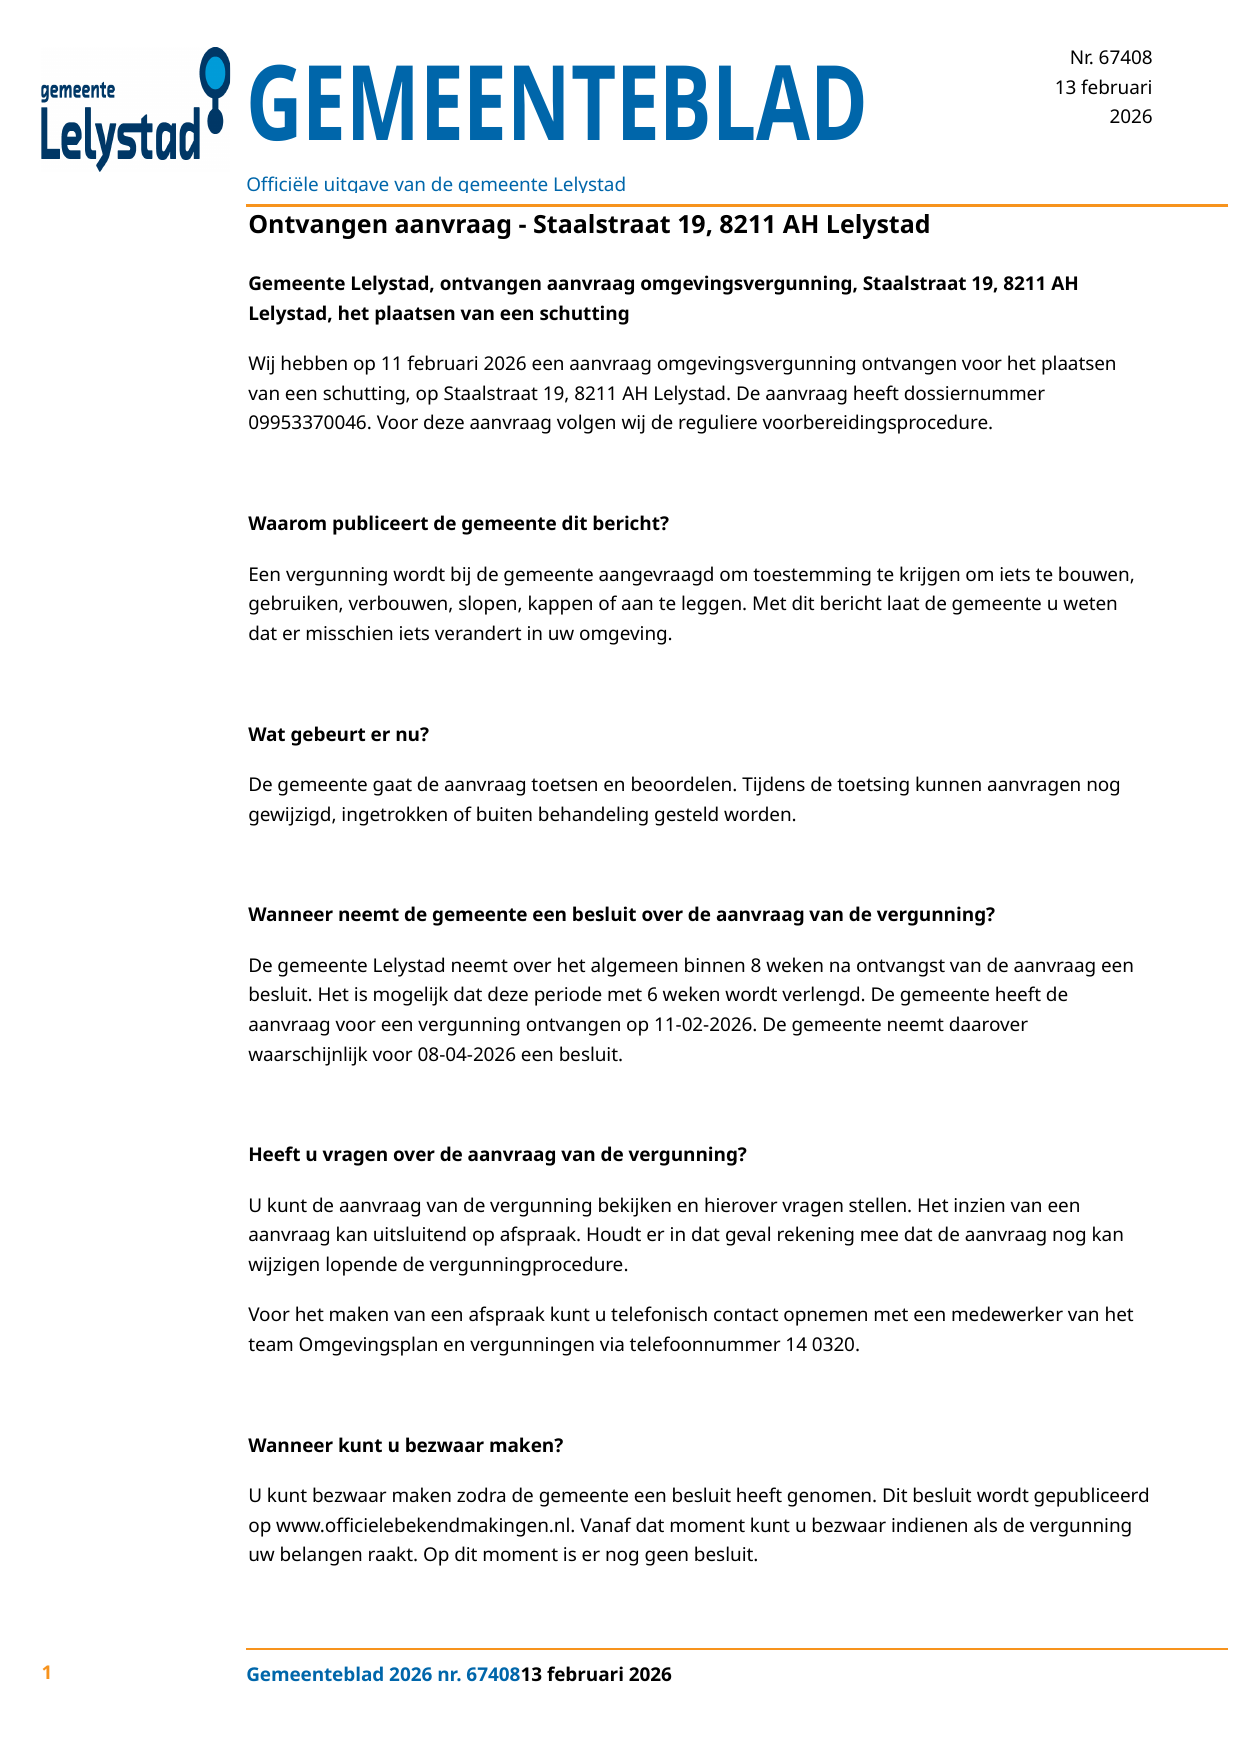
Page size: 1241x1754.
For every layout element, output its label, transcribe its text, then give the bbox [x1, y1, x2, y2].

text Wat gebeurt er nu? [248, 721, 1152, 746]
text De gemeente gaat de aanvraag toetsen en beoordelen. Tijdens de toetsing kunnen aanvragen nog gewijzigd, ingetrokken of buiten behandeling gesteld worden. [248, 771, 1152, 826]
text Waarom publiceert de gemeente dit bericht? [248, 510, 1152, 536]
text Heeft u vragen over de aanvraag van de vergunning? [248, 1142, 1152, 1167]
text Voor het maken van een afspraak kunt u telefonisch contact opnemen met een medewerker van het team Omgevingsplan en vergunningen via telefoonnummer 14 0320. [248, 1302, 1152, 1357]
text Gemeente Lelystad, ontvangen aanvraag omgevingsvergunning, Staalstraat 19, 8211 AH Lelystad, het plaatsen van een schutting [248, 270, 1152, 326]
text Wij hebben op 11 februari 2026 een aanvraag omgevingsvergunning ontvangen voor het plaatsen van een schutting, op Staalstraat 19, 8211 AH Lelystad. De aanvraag heeft dossiernummer 09953370046. Voor deze aanvraag volgen wij de reguliere voorbereidingsprocedure. [248, 350, 1152, 435]
text U kunt bezwaar maken zodra de gemeente een besluit heeft genomen. Dit besluit wordt gepubliceerd op www.officielebekendmakingen.nl. Vanaf dat moment kunt u bezwaar indienen als de vergunning uw belangen raakt. Op dit moment is er nog geen besluit. [248, 1482, 1152, 1567]
text Wanneer kunt u bezwaar maken? [248, 1432, 1152, 1458]
text Wanneer neemt de gemeente een besluit over de aanvraag van de vergunning? [248, 902, 1152, 927]
text U kunt de aanvraag van de vergunning bekijken en hierover vragen stellen. Het inzien van een aanvraag kan uitsluitend op afspraak. Houdt er in dat geval rekening mee dat de aanvraag nog kan wijzigen lopende de vergunningprocedure. [248, 1192, 1152, 1277]
picture [41, 47, 231, 172]
text Een vergunning wordt bij de gemeente aangevraagd om toestemming te krijgen om iets te bouwen, gebruiken, verbouwen, slopen, kappen of aan te leggen. Met dit bericht laat de gemeente u weten dat er misschien iets verandert in uw omgeving. [248, 561, 1152, 646]
text Ontvangen aanvraag - Staalstraat 19, 8211 AH Lelystad [248, 207, 1152, 241]
text De gemeente Lelystad neemt over het algemeen binnen 8 weken na ontvangst van de aanvraag een besluit. Het is mogelijk dat deze periode met 6 weken wordt verlengd. De gemeente heeft de aanvraag voor een vergunning ontvangen op 11-02-2026. De gemeente neemt daarover waarschijnlijk voor 08-04-2026 een besluit. [248, 952, 1152, 1066]
